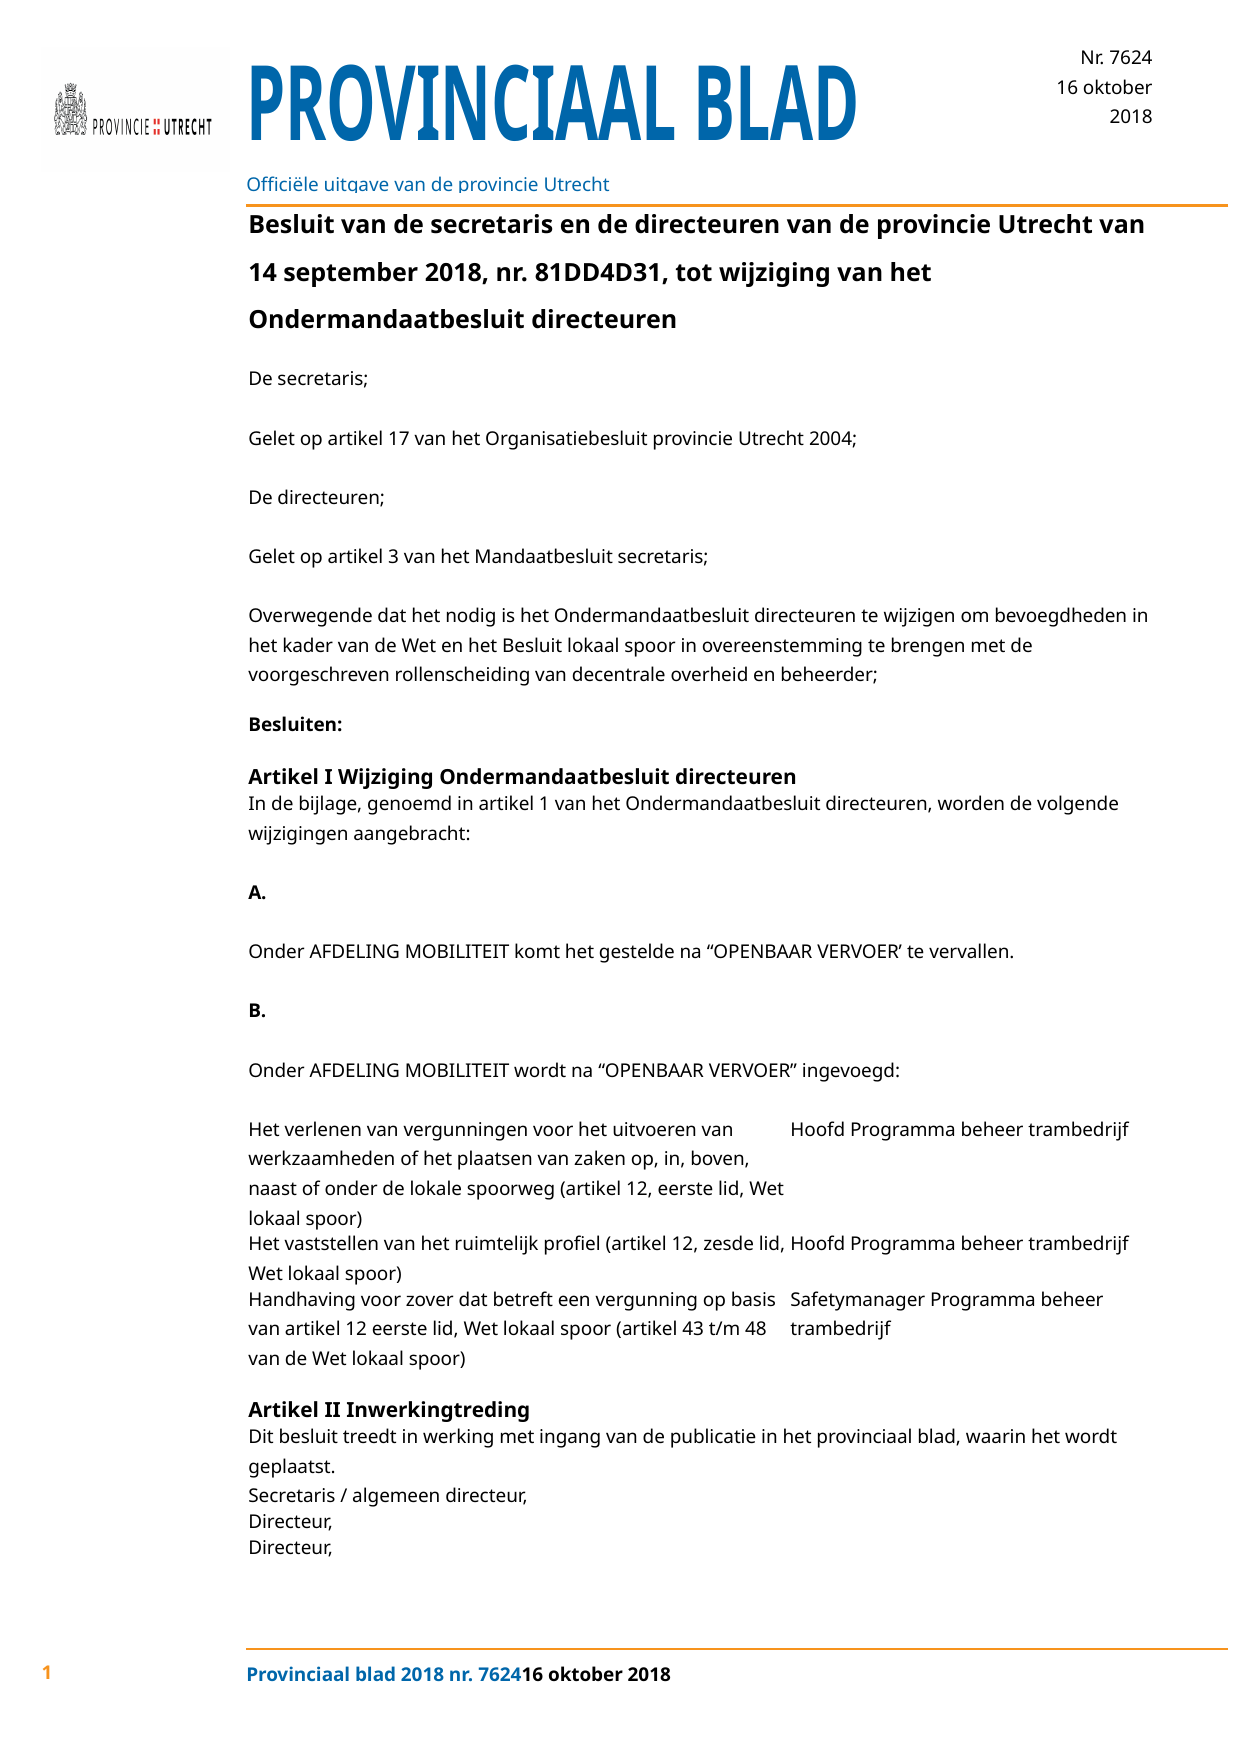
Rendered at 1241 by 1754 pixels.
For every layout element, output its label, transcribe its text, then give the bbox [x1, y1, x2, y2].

text Gelet op artikel 17 van het Organisatiebesluit provincie Utrecht 2004; [248, 425, 1152, 450]
table_header Hoofd Programma beheer trambedrijf [790, 1116, 1152, 1231]
text Artikel II Inwerkingtreding [248, 1395, 1152, 1423]
text Directeur, [248, 1534, 1152, 1559]
text De directeuren; [248, 484, 1152, 509]
text B. [248, 998, 1152, 1023]
text Besluiten: [248, 712, 1152, 737]
text Overwegende dat het nodig is het Ondermandaatbesluit directeuren te wijzigen om bevoegdheden in het kader van de Wet en het Besluit lokaal spoor in overeenstemming te brengen met de voorgeschreven rollenscheiding van decentrale overheid en beheerder; [248, 602, 1152, 687]
text Artikel I Wijziging Ondermandaatbesluit directeuren [248, 762, 1152, 791]
table_cell Hoofd Programma beheer trambedrijf [790, 1231, 1152, 1286]
text Directeur, [248, 1508, 1152, 1534]
table_cell Het vaststellen van het ruimtelijk profiel (artikel 12, zesde lid, Wet lokaal spoor) [248, 1231, 790, 1286]
table_cell Handhaving voor zover dat betreft een vergunning op basis van artikel 12 eerste lid, Wet lokaal spoor (artikel 43 t/m 48 van de Wet lokaal spoor) [248, 1286, 790, 1371]
text In de bijlage, genoemd in artikel 1 van het Ondermandaatbesluit directeuren, worden de volgende wijzigingen aangebracht: [248, 791, 1152, 846]
text Onder AFDELING MOBILITEIT komt het gestelde na “OPENBAAR VERVOER’ te vervallen. [248, 938, 1152, 964]
table_header Het verlenen van vergunningen voor het uitvoeren van werkzaamheden of het plaatsen van zaken op, in, boven, naast of onder de lokale spoorweg (artikel 12, eerste lid, Wet lokaal spoor) [248, 1116, 790, 1231]
text Dit besluit treedt in werking met ingang van de publicatie in het provinciaal blad, waarin het wordt geplaatst. [248, 1423, 1152, 1478]
text Onder AFDELING MOBILITEIT wordt na “OPENBAAR VERVOER” ingevoegd: [248, 1057, 1152, 1082]
text Secretaris / algemeen directeur, [248, 1482, 1152, 1508]
picture [41, 47, 231, 172]
text Gelet op artikel 3 van het Mandaatbesluit secretaris; [248, 543, 1152, 569]
text A. [248, 879, 1152, 905]
text Besluit van de secretaris en de directeuren van de provincie Utrecht van 14 september 2018, nr. 81DD4D31, tot wijziging van het Ondermandaatbesluit directeuren [248, 207, 1152, 336]
table_cell Safetymanager Programma beheer trambedrijf [790, 1286, 1152, 1371]
text De secretaris; [248, 366, 1152, 391]
